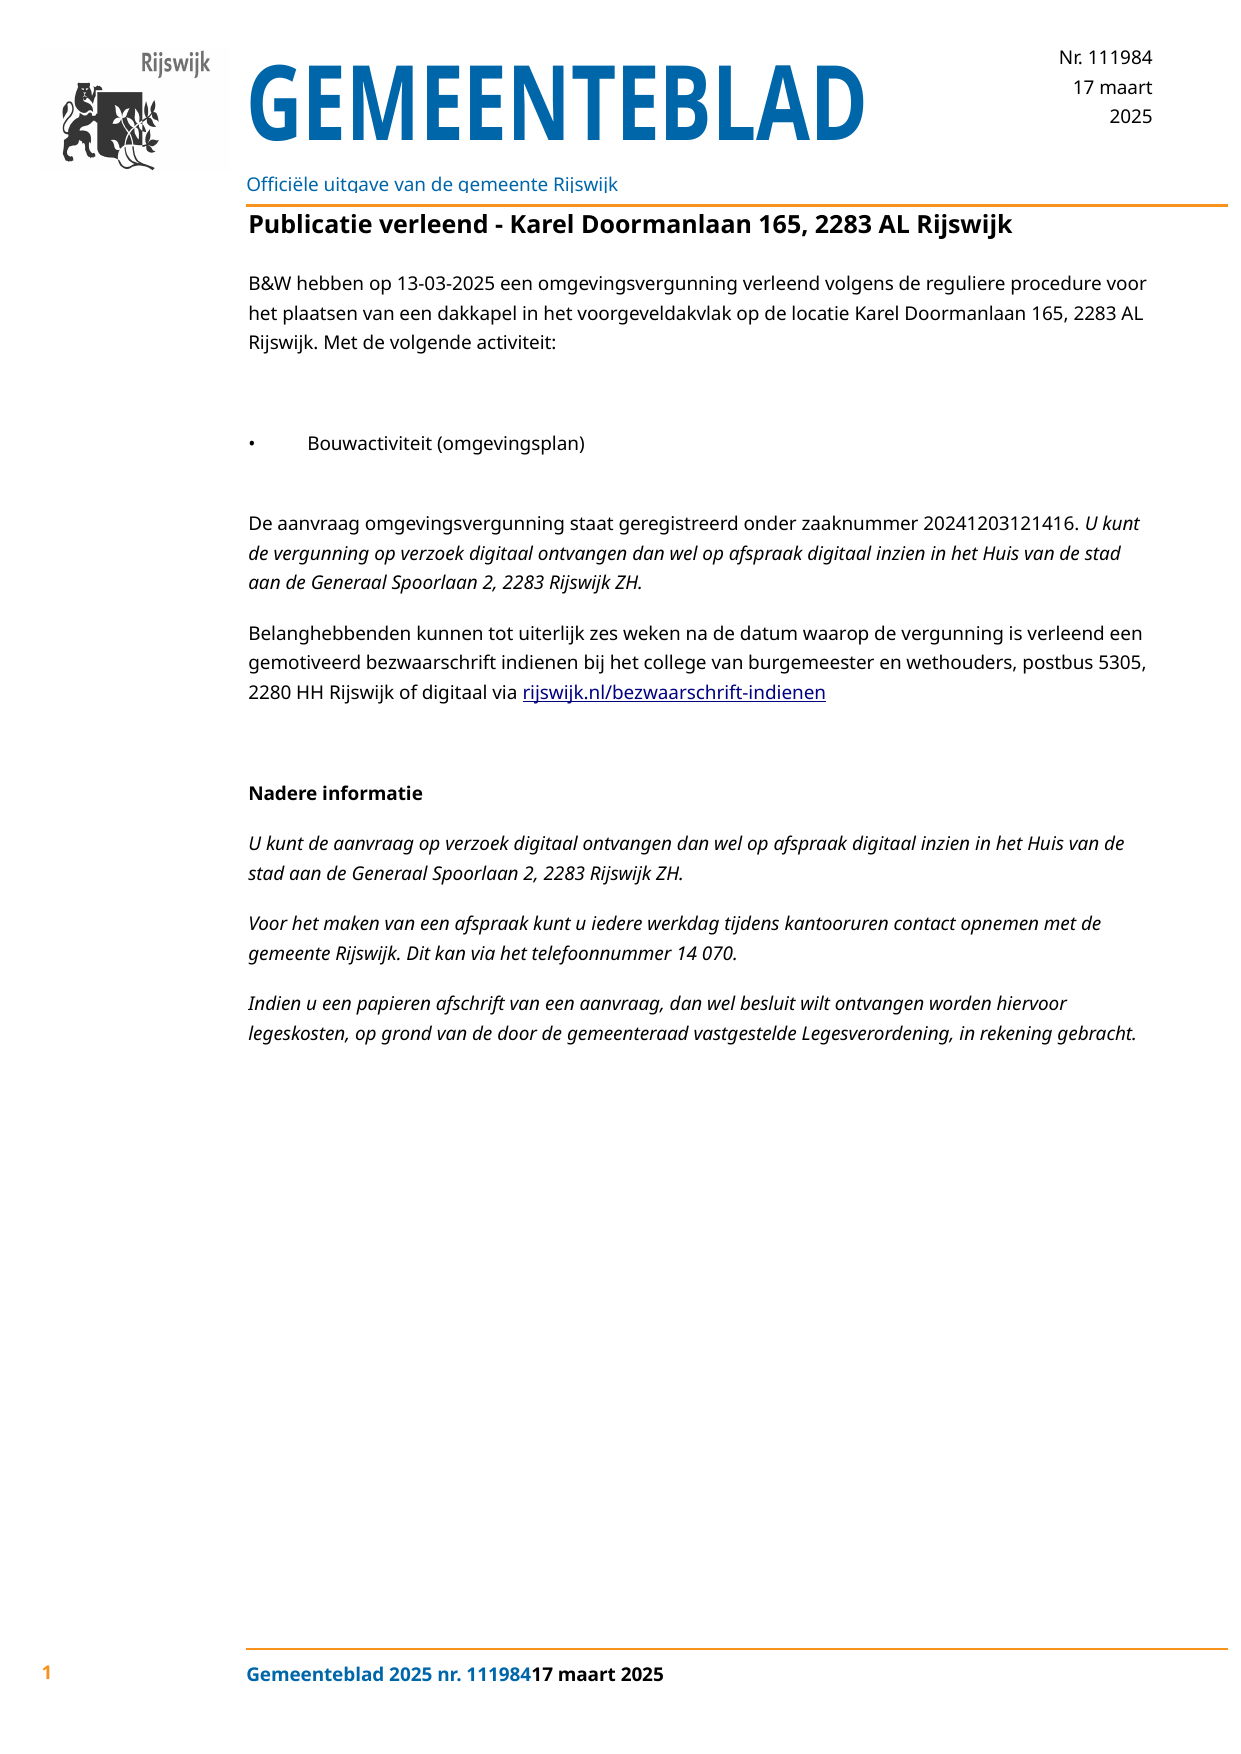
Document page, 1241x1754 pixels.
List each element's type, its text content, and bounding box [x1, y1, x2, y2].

list Bouwactiviteit (omgevingsplan) [248, 430, 1152, 456]
text Voor het maken van een afspraak kunt u iedere werkdag tijdens kantooruren contact opnemen met de gemeente Rijswijk. Dit kan via het telefoonnummer 14 070. [248, 910, 1152, 966]
text Nadere informatie [248, 780, 1152, 806]
text Publicatie verleend - Karel Doormanlaan 165, 2283 AL Rijswijk [248, 207, 1152, 241]
picture [41, 47, 231, 172]
text Belanghebbenden kunnen tot uiterlijk zes weken na de datum waarop de vergunning is verleend een gemotiveerd bezwaarschrift indienen bij het college van burgemeester en wethouders, postbus 5305, 2280 HH Rijswijk of digitaal via rijswijk.nl/bezwaarschrift-indienen [248, 620, 1152, 705]
text B&W hebben op 13-03-2025 een omgevingsvergunning verleend volgens de reguliere procedure voor het plaatsen van een dakkapel in het voorgeveldakvlak op de locatie Karel Doormanlaan 165, 2283 AL Rijswijk. Met de volgende activiteit: [248, 270, 1152, 355]
text Indien u een papieren afschrift van een aanvraag, dan wel besluit wilt ontvangen worden hiervoor legeskosten, op grond van de door de gemeenteraad vastgestelde Legesverordening, in rekening gebracht. [248, 990, 1152, 1046]
text U kunt de aanvraag op verzoek digitaal ontvangen dan wel op afspraak digitaal inzien in het Huis van de stad aan de Generaal Spoorlaan 2, 2283 Rijswijk ZH. [248, 830, 1152, 886]
text De aanvraag omgevingsvergunning staat geregistreerd onder zaaknummer 20241203121416. U kunt de vergunning op verzoek digitaal ontvangen dan wel op afspraak digitaal inzien in het Huis van de stad aan de Generaal Spoorlaan 2, 2283 Rijswijk ZH. [248, 510, 1152, 595]
